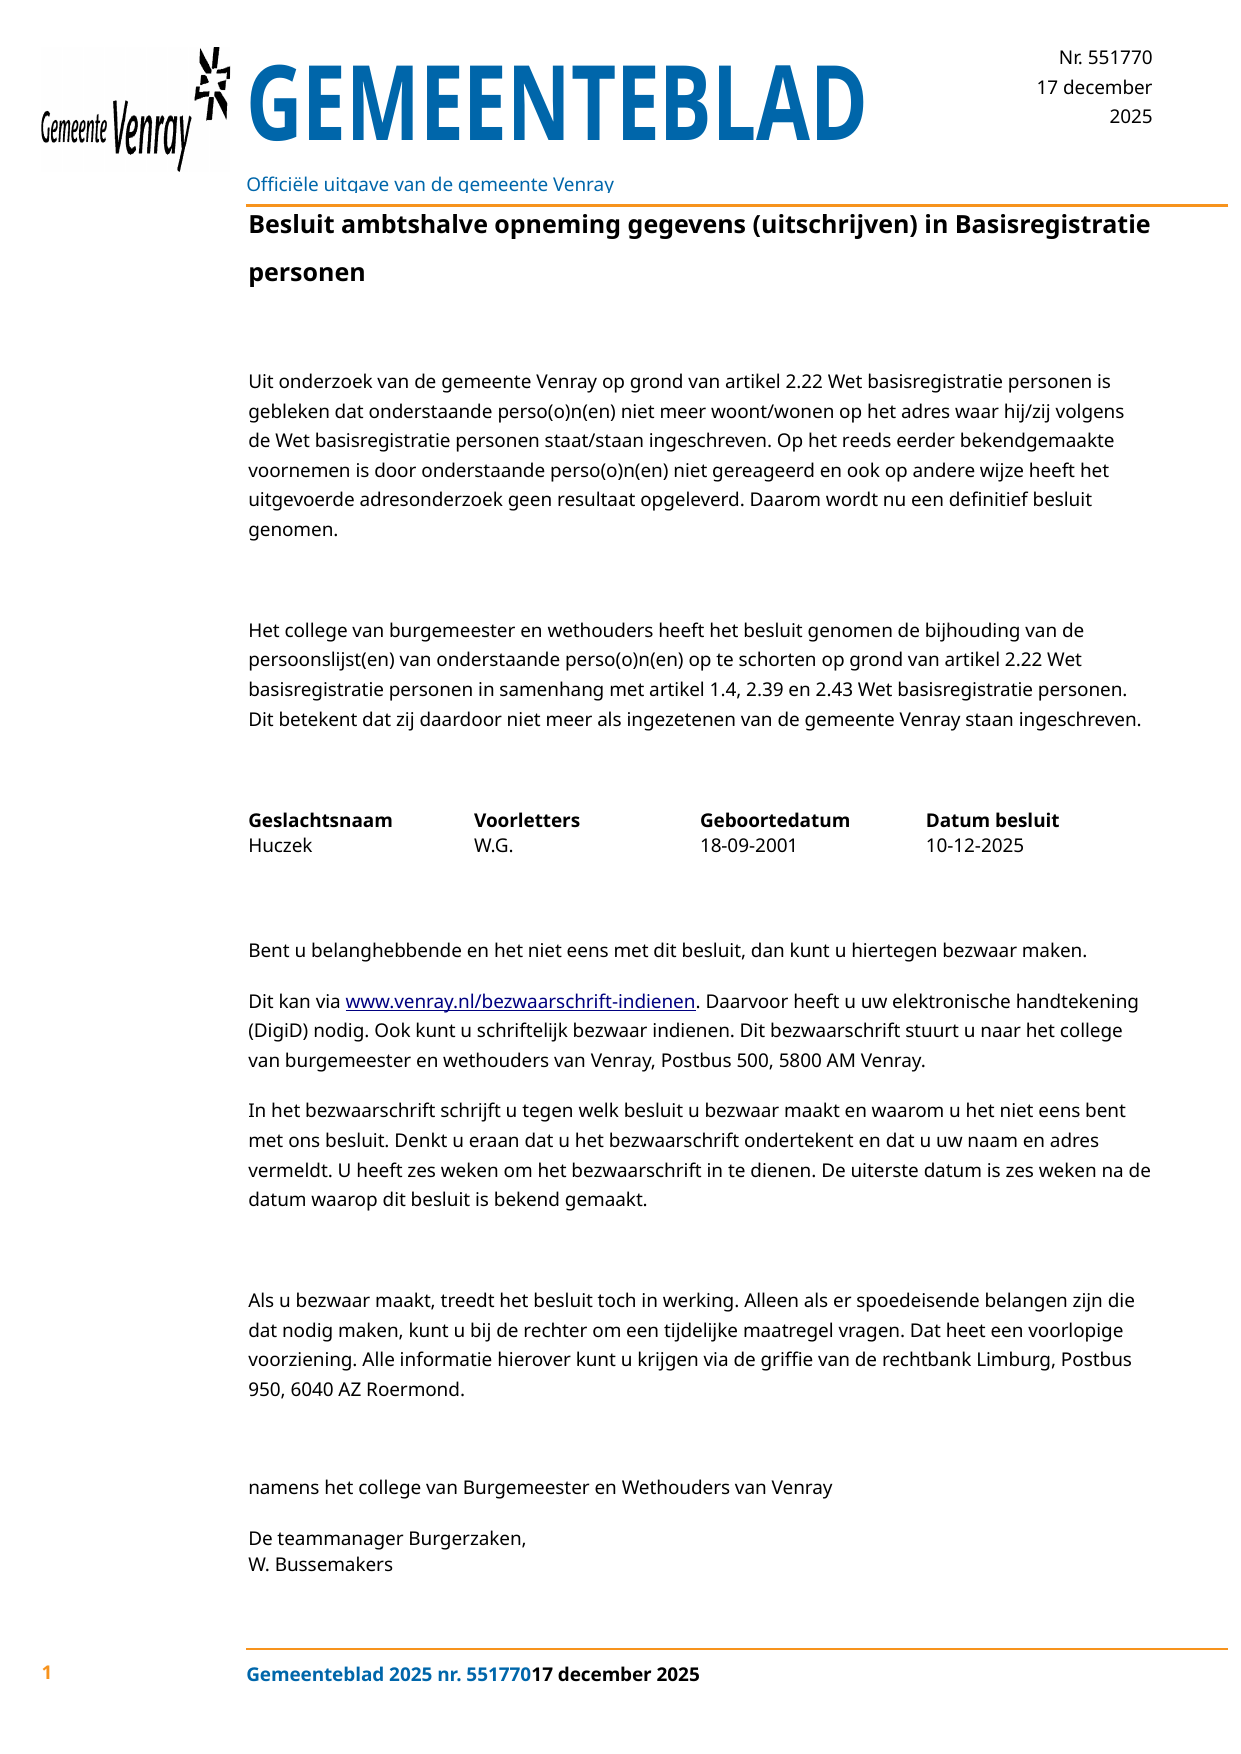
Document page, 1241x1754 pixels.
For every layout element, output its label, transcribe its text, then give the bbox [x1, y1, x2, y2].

table_cell 18-09-2001 [700, 833, 926, 858]
table_header Geboortedatum [700, 807, 926, 832]
text Uit onderzoek van de gemeente Venray op grond van artikel 2.22 Wet basisregistratie personen is gebleken dat onderstaande perso(o)n(en) niet meer woont/wonen op het adres waar hij/zij volgens de Wet basisregistratie personen staat/staan ingeschreven. Op het reeds eerder bekendgemaakte voornemen is door onderstaande perso(o)n(en) niet gereageerd en ook op andere wijze heeft het uitgevoerde adresonderzoek geen resultaat opgeleverd. Daarom wordt nu een definitief besluit genomen. [248, 368, 1152, 542]
text Bent u belanghebbende en het niet eens met dit besluit, dan kunt u hiertegen bezwaar maken. [248, 938, 1152, 963]
text namens het college van Burgemeester en Wethouders van Venray [248, 1474, 1152, 1500]
table_cell [700, 858, 926, 884]
table_cell 10-12-2025 [926, 833, 1152, 858]
text Het college van burgemeester en wethouders heeft het besluit genomen de bijhouding van de persoonslijst(en) van onderstaande perso(o)n(en) op te schorten op grond van artikel 2.22 Wet basisregistratie personen in samenhang met artikel 1.4, 2.39 en 2.43 Wet basisregistratie personen. Dit betekent dat zij daardoor niet meer als ingezetenen van de gemeente Venray staan ingeschreven. [248, 617, 1152, 732]
table_cell W.G. [474, 833, 700, 858]
text Als u bezwaar maakt, treedt het besluit toch in werking. Alleen als er spoedeisende belangen zijn die dat nodig maken, kunt u bij de rechter om een tijdelijke maatregel vragen. Dat heet een voorlopige voorziening. Alle informatie hierover kunt u krijgen via de griffie van de rechtbank Limburg, Postbus 950, 6040 AZ Roermond. [248, 1287, 1152, 1402]
table_header Geslachtsnaam [248, 807, 474, 832]
table_header Voorletters [474, 807, 700, 832]
picture [41, 47, 231, 172]
table_cell Huczek [248, 833, 474, 858]
table_cell [474, 858, 700, 884]
text Dit kan via www.venray.nl/bezwaarschrift-indienen. Daarvoor heeft u uw elektronische handtekening (DigiD) nodig. Ook kunt u schriftelijk bezwaar indienen. Dit bezwaarschrift stuurt u naar het college van burgemeester en wethouders van Venray, Postbus 500, 5800 AM Venray. [248, 988, 1152, 1073]
text In het bezwaarschrift schrijft u tegen welk besluit u bezwaar maakt en waarom u het niet eens bent met ons besluit. Denkt u eraan dat u het bezwaarschrift ondertekent en dat u uw naam en adres vermeldt. U heeft zes weken om het bezwaarschrift in te dienen. De uiterste datum is zes weken na de datum waarop dit besluit is bekend gemaakt. [248, 1098, 1152, 1212]
table_cell [926, 858, 1152, 884]
text W. Bussemakers [248, 1551, 1152, 1577]
table_cell [248, 858, 474, 884]
text De teammanager Burgerzaken, [248, 1526, 1152, 1551]
text Besluit ambtshalve opneming gegevens (uitschrijven) in Basisregistratie personen [248, 207, 1152, 288]
table_header Datum besluit [926, 807, 1152, 832]
